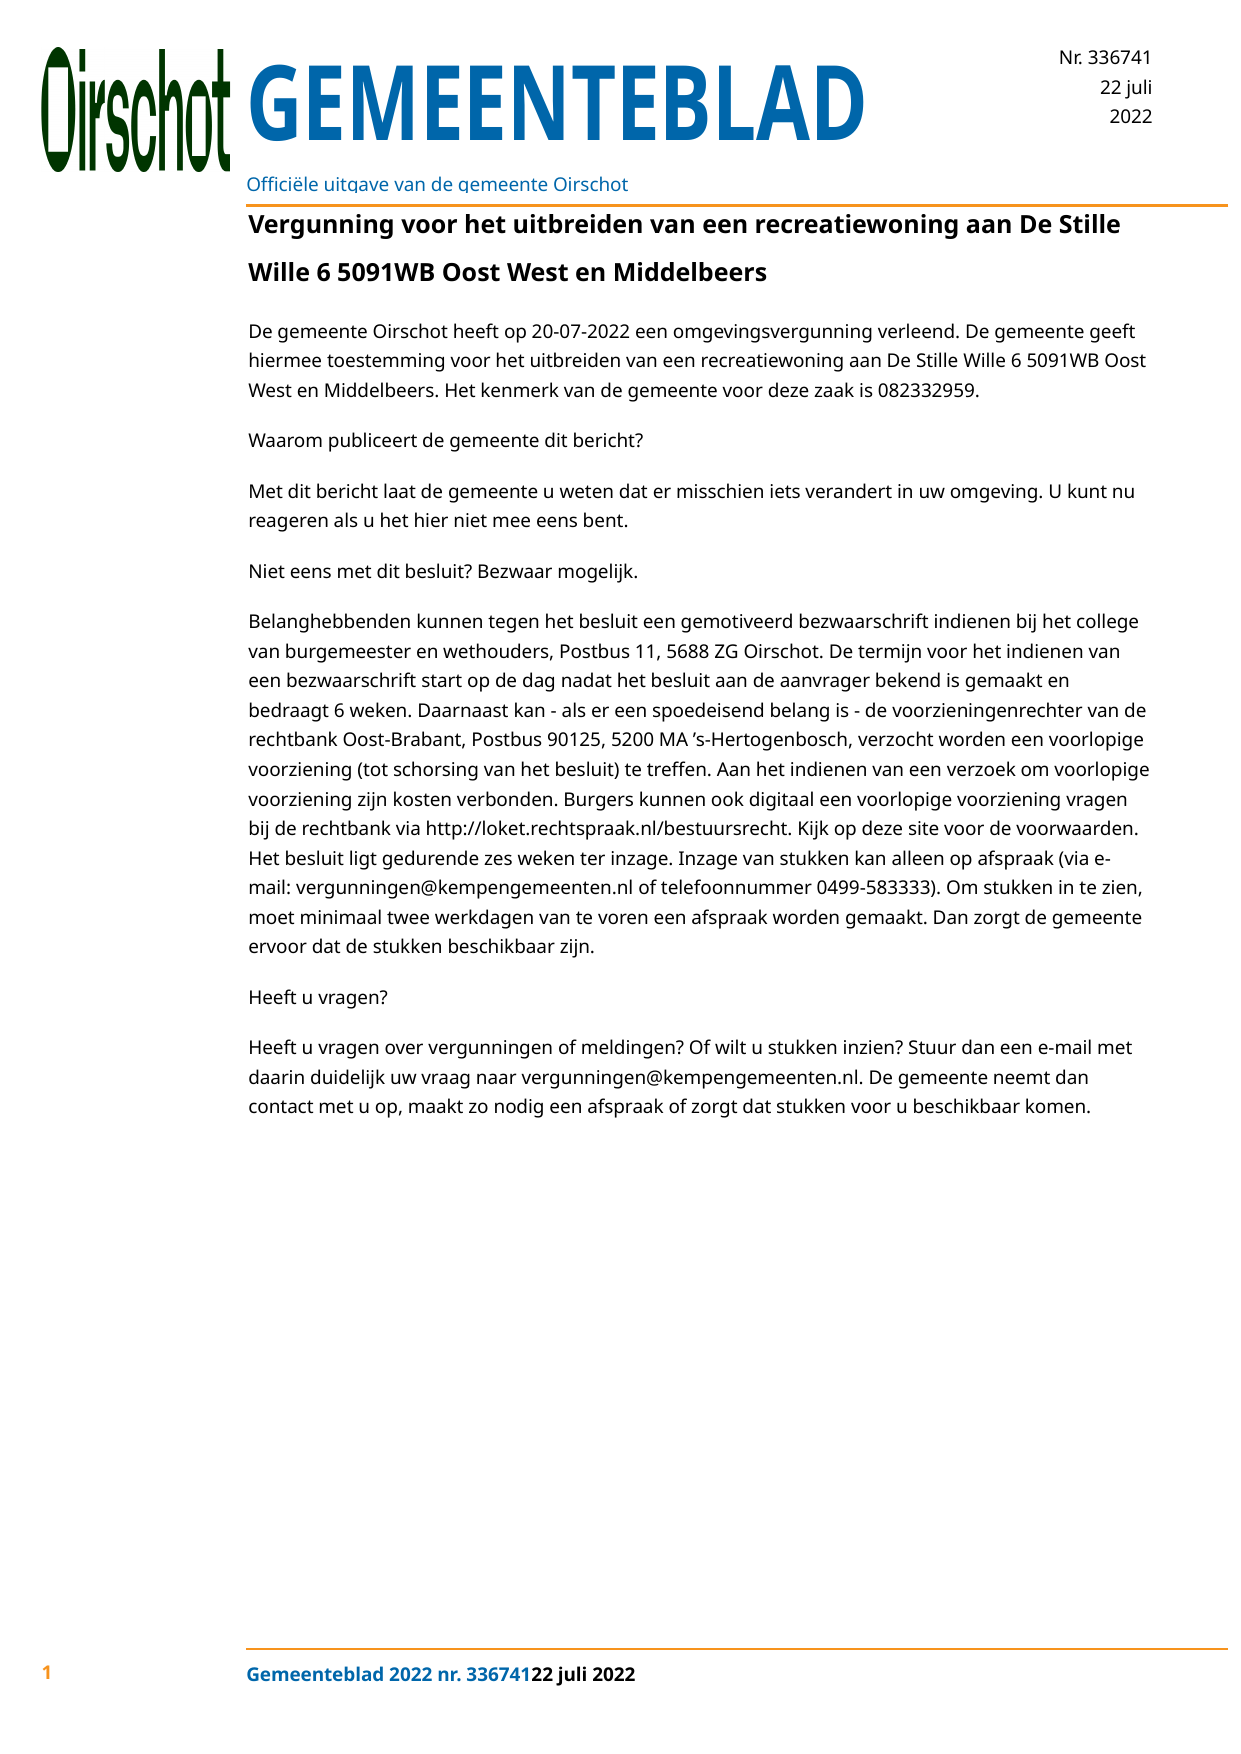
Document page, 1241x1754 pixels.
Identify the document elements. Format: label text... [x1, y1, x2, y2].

text Niet eens met dit besluit? Bezwaar mogelijk. [248, 558, 1152, 584]
text Waarom publiceert de gemeente dit bericht? [248, 427, 1152, 453]
text De gemeente Oirschot heeft op 20-07-2022 een omgevingsvergunning verleend. De gemeente geeft hiermee toestemming voor het uitbreiden van een recreatiewoning aan De Stille Wille 6 5091WB Oost West en Middelbeers. Het kenmerk van de gemeente voor deze zaak is 082332959. [248, 318, 1152, 403]
picture [41, 47, 231, 172]
text Vergunning voor het uitbreiden van een recreatiewoning aan De Stille Wille 6 5091WB Oost West en Middelbeers [248, 207, 1152, 288]
text Belanghebbenden kunnen tegen het besluit een gemotiveerd bezwaarschrift indienen bij het college van burgemeester en wethouders, Postbus 11, 5688 ZG Oirschot. De termijn voor het indienen van een bezwaarschrift start op de dag nadat het besluit aan de aanvrager bekend is gemaakt en bedraagt 6 weken. Daarnaast kan - als er een spoedeisend belang is - de voorzieningenrechter van de rechtbank Oost-Brabant, Postbus 90125, 5200 MA ’s-Hertogenbosch, verzocht worden een voorlopige voorziening (tot schorsing van het besluit) te treffen. Aan het indienen van een verzoek om voorlopige voorziening zijn kosten verbonden. Burgers kunnen ook digitaal een voorlopige voorziening vragen bij de rechtbank via http://loket.rechtspraak.nl/bestuursrecht. Kijk op deze site voor de voorwaarden. Het besluit ligt gedurende zes weken ter inzage. Inzage van stukken kan alleen op afspraak (via e-mail: vergunningen@kempengemeenten.nl of telefoonnummer 0499-583333). Om stukken in te zien, moet minimaal twee werkdagen van te voren een afspraak worden gemaakt. Dan zorgt de gemeente ervoor dat de stukken beschikbaar zijn. [248, 608, 1152, 959]
text Met dit bericht laat de gemeente u weten dat er misschien iets verandert in uw omgeving. U kunt nu reageren als u het hier niet mee eens bent. [248, 478, 1152, 533]
text Heeft u vragen over vergunningen of meldingen? Of wilt u stukken inzien? Stuur dan een e-mail met daarin duidelijk uw vraag naar vergunningen@kempengemeenten.nl. De gemeente neemt dan contact met u op, maakt zo nodig een afspraak of zorgt dat stukken voor u beschikbaar komen. [248, 1034, 1152, 1119]
text Heeft u vragen? [248, 984, 1152, 1010]
